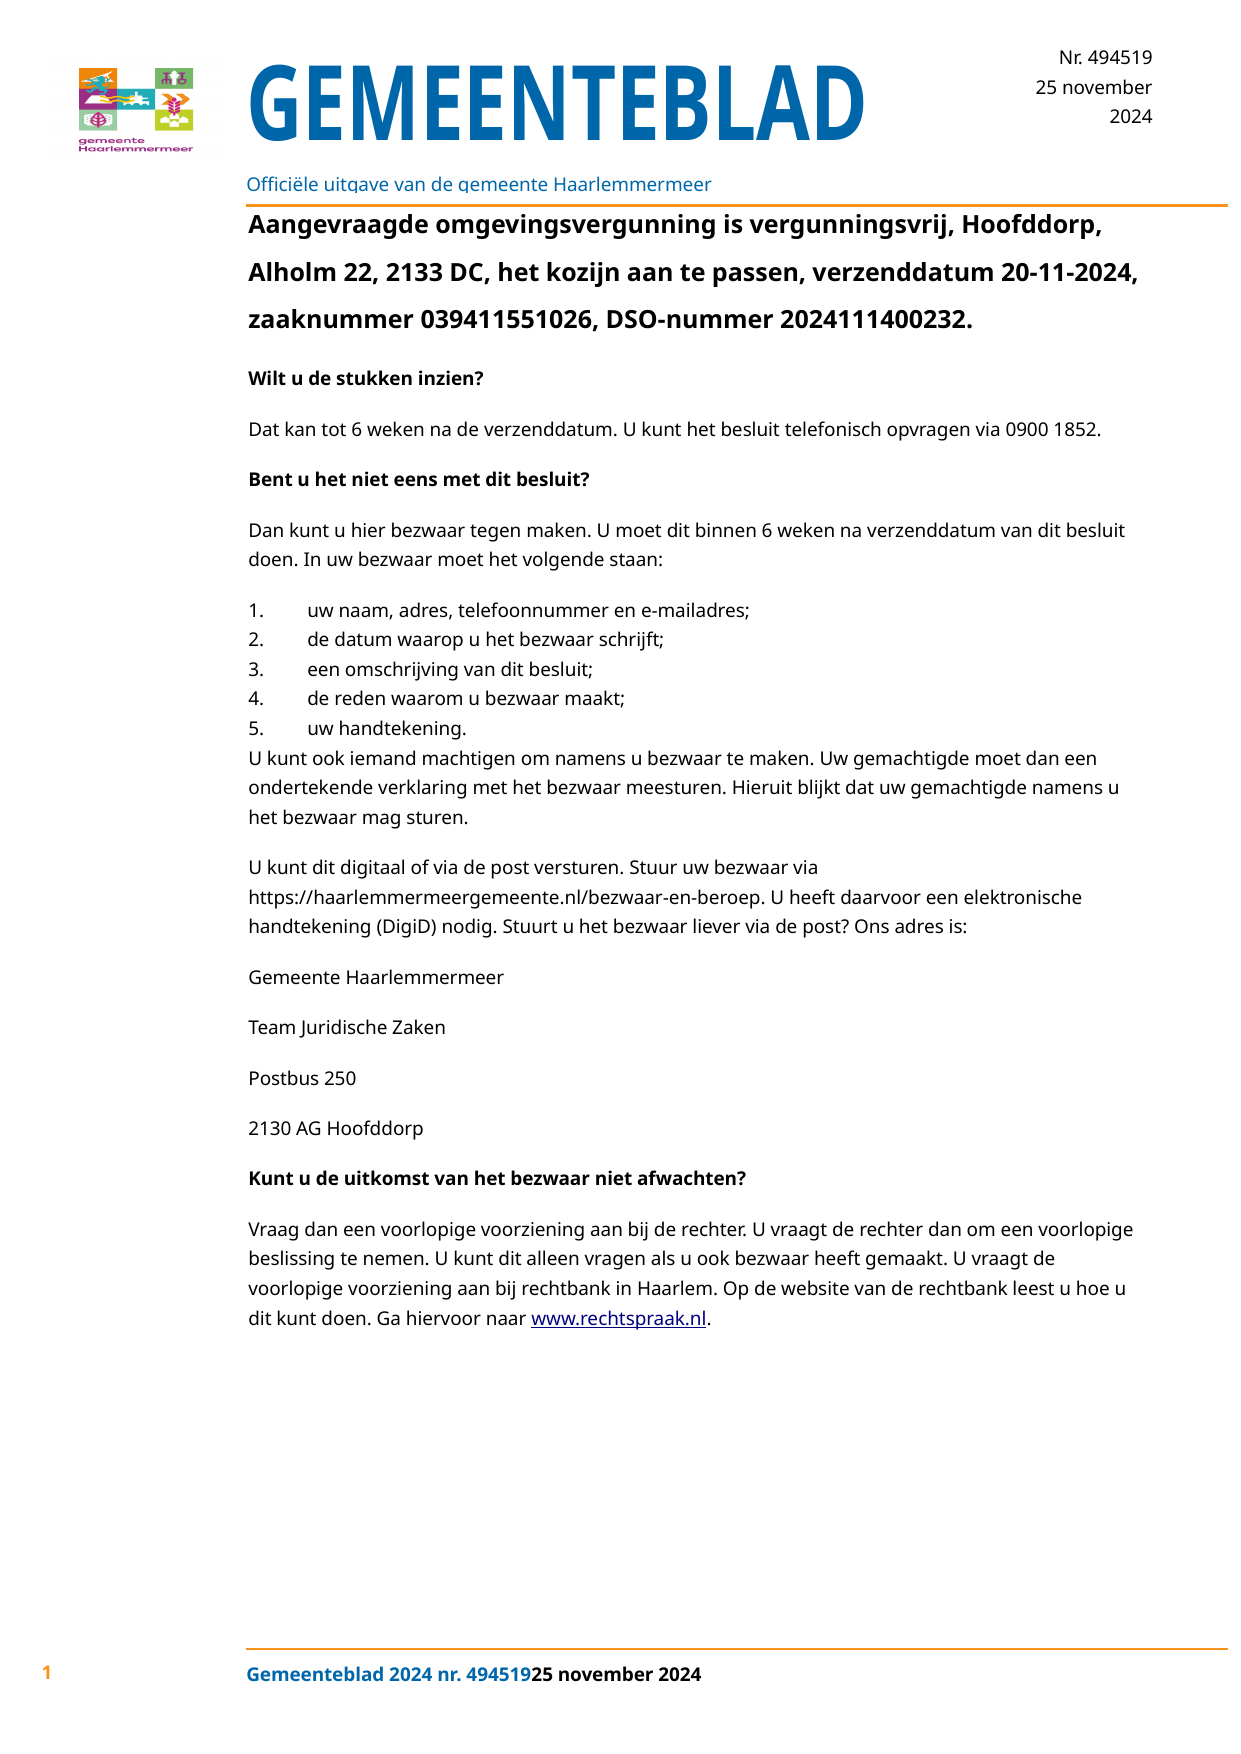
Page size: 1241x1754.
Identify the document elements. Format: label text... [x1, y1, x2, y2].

text Vraag dan een voorlopige voorziening aan bij de rechter. U vraagt de rechter dan om een voorlopige beslissing te nemen. U kunt dit alleen vragen als u ook bezwaar heeft gemaakt. U vraagt de voorlopige voorziening aan bij rechtbank in Haarlem. Op de website van de rechtbank leest u hoe u dit kunt doen. Ga hiervoor naar www.rechtspraak.nl. [248, 1216, 1152, 1330]
picture [41, 47, 231, 172]
list uw naam, adres, telefoonnummer en e-mailadres; [248, 597, 1152, 622]
list de datum waarop u het bezwaar schrijft; [248, 626, 1152, 652]
text Team Juridische Zaken [248, 1014, 1152, 1040]
text Bent u het niet eens met dit besluit? [248, 466, 1152, 492]
text Kunt u de uitkomst van het bezwaar niet afwachten? [248, 1166, 1152, 1191]
text Wilt u de stukken inzien? [248, 366, 1152, 391]
text U kunt dit digitaal of via de post versturen. Stuur uw bezwaar via https://haarlemmermeergemeente.nl/bezwaar-en-beroep. U heeft daarvoor een elektronische handtekening (DigiD) nodig. Stuurt u het bezwaar liever via de post? Ons adres is: [248, 854, 1152, 939]
list een omschrijving van dit besluit; [248, 656, 1152, 682]
text U kunt ook iemand machtigen om namens u bezwaar te maken. Uw gemachtigde moet dan een ondertekende verklaring met het bezwaar meesturen. Hieruit blijkt dat uw gemachtigde namens u het bezwaar mag sturen. [248, 745, 1152, 829]
list uw handtekening. [248, 715, 1152, 741]
text Dat kan tot 6 weken na de verzenddatum. U kunt het besluit telefonisch opvragen via 0900 1852. [248, 416, 1152, 442]
text Aangevraagde omgevingsvergunning is vergunningsvrij, Hoofddorp, Alholm 22, 2133 DC, het kozijn aan te passen, verzenddatum 20-11-2024, zaaknummer 039411551026, DSO-nummer 2024111400232. [248, 207, 1152, 336]
text Postbus 250 [248, 1065, 1152, 1090]
text Dan kunt u hier bezwaar tegen maken. U moet dit binnen 6 weken na verzenddatum van dit besluit doen. In uw bezwaar moet het volgende staan: [248, 517, 1152, 572]
text Gemeente Haarlemmermeer [248, 964, 1152, 989]
text 2130 AG Hoofddorp [248, 1115, 1152, 1141]
list de reden waarom u bezwaar maakt; [248, 686, 1152, 711]
